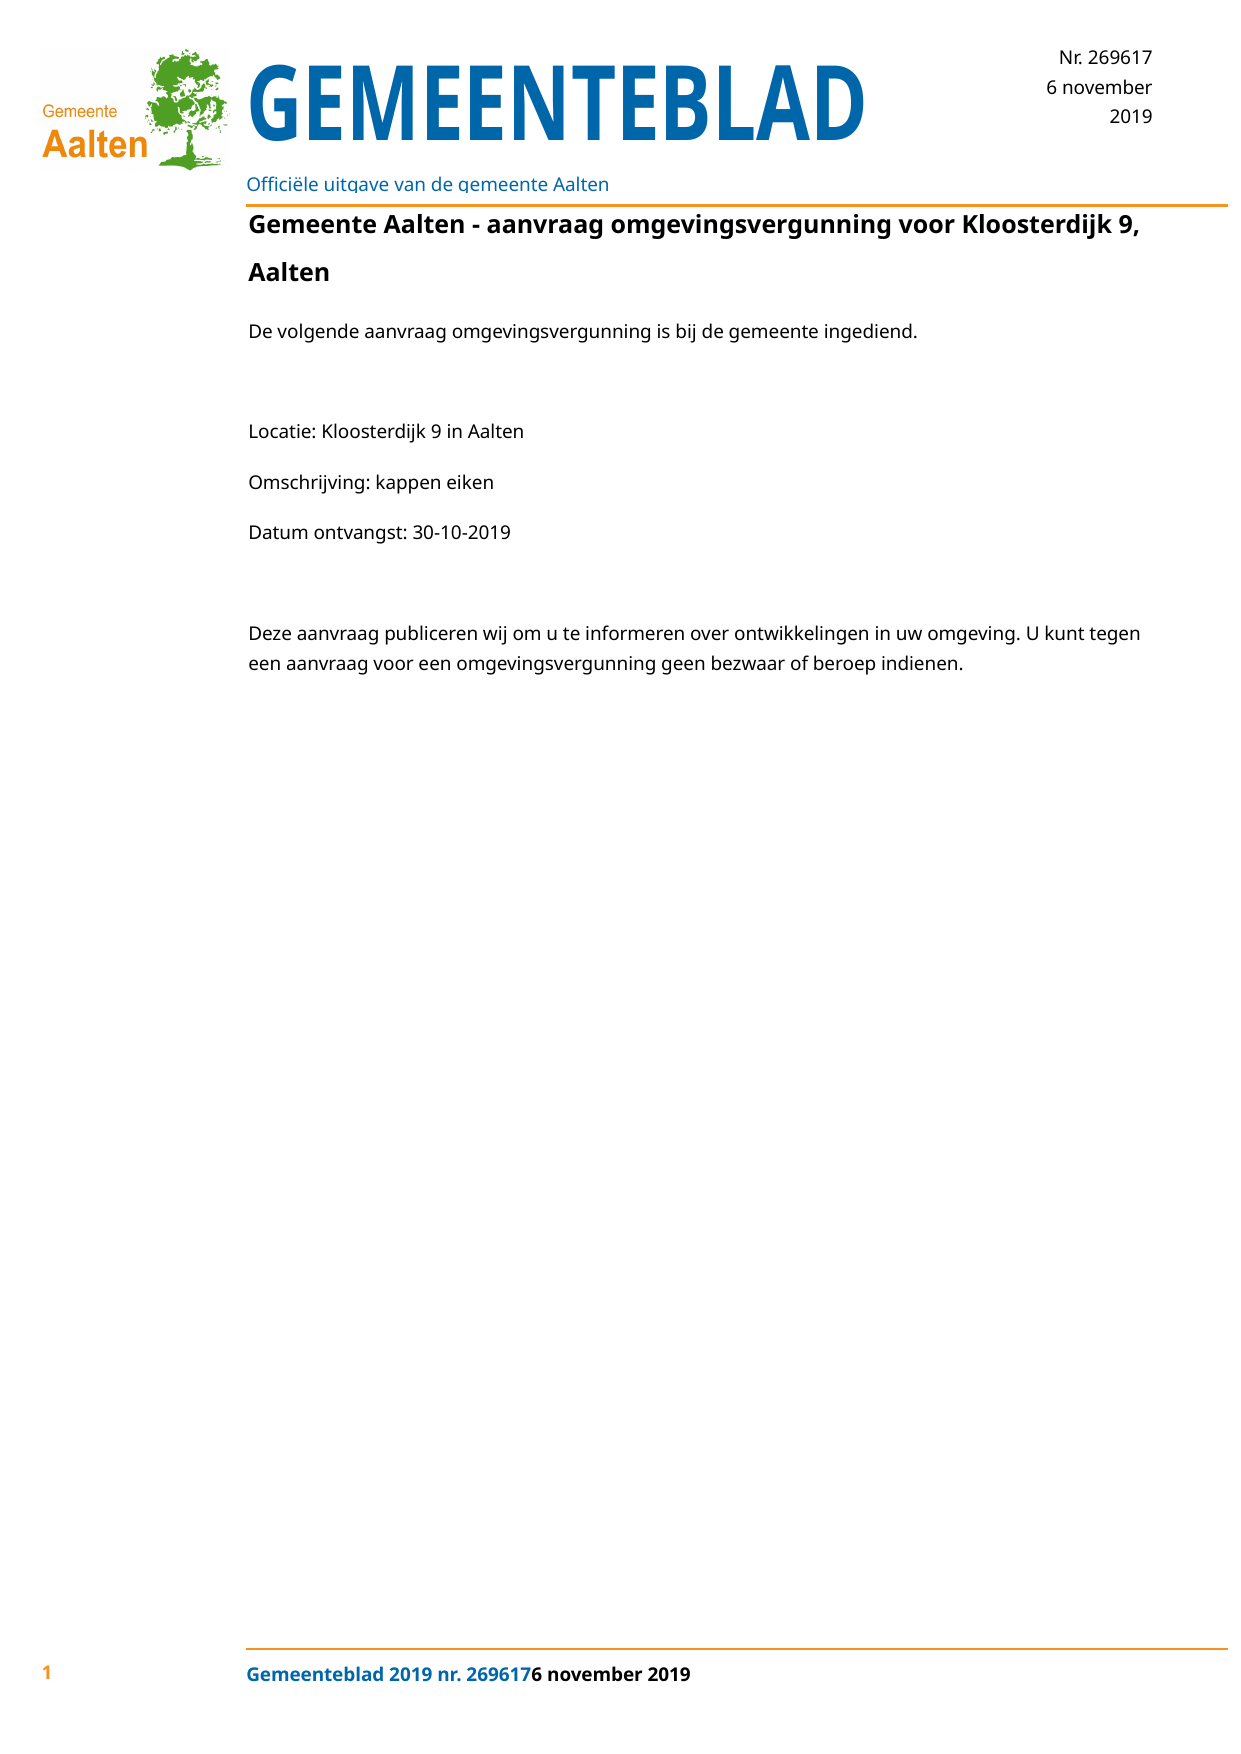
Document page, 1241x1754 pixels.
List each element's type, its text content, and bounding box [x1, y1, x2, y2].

text Omschrijving: kappen eiken [248, 469, 1152, 495]
picture [41, 47, 231, 172]
text De volgende aanvraag omgevingsvergunning is bij de gemeente ingediend. [248, 318, 1152, 344]
text Locatie: Kloosterdijk 9 in Aalten [248, 419, 1152, 444]
text Gemeente Aalten - aanvraag omgevingsvergunning voor Kloosterdijk 9, Aalten [248, 207, 1152, 288]
text Datum ontvangst: 30-10-2019 [248, 519, 1152, 545]
text Deze aanvraag publiceren wij om u te informeren over ontwikkelingen in uw omgeving. U kunt tegen een aanvraag voor een omgevingsvergunning geen bezwaar of beroep indienen. [248, 620, 1152, 676]
